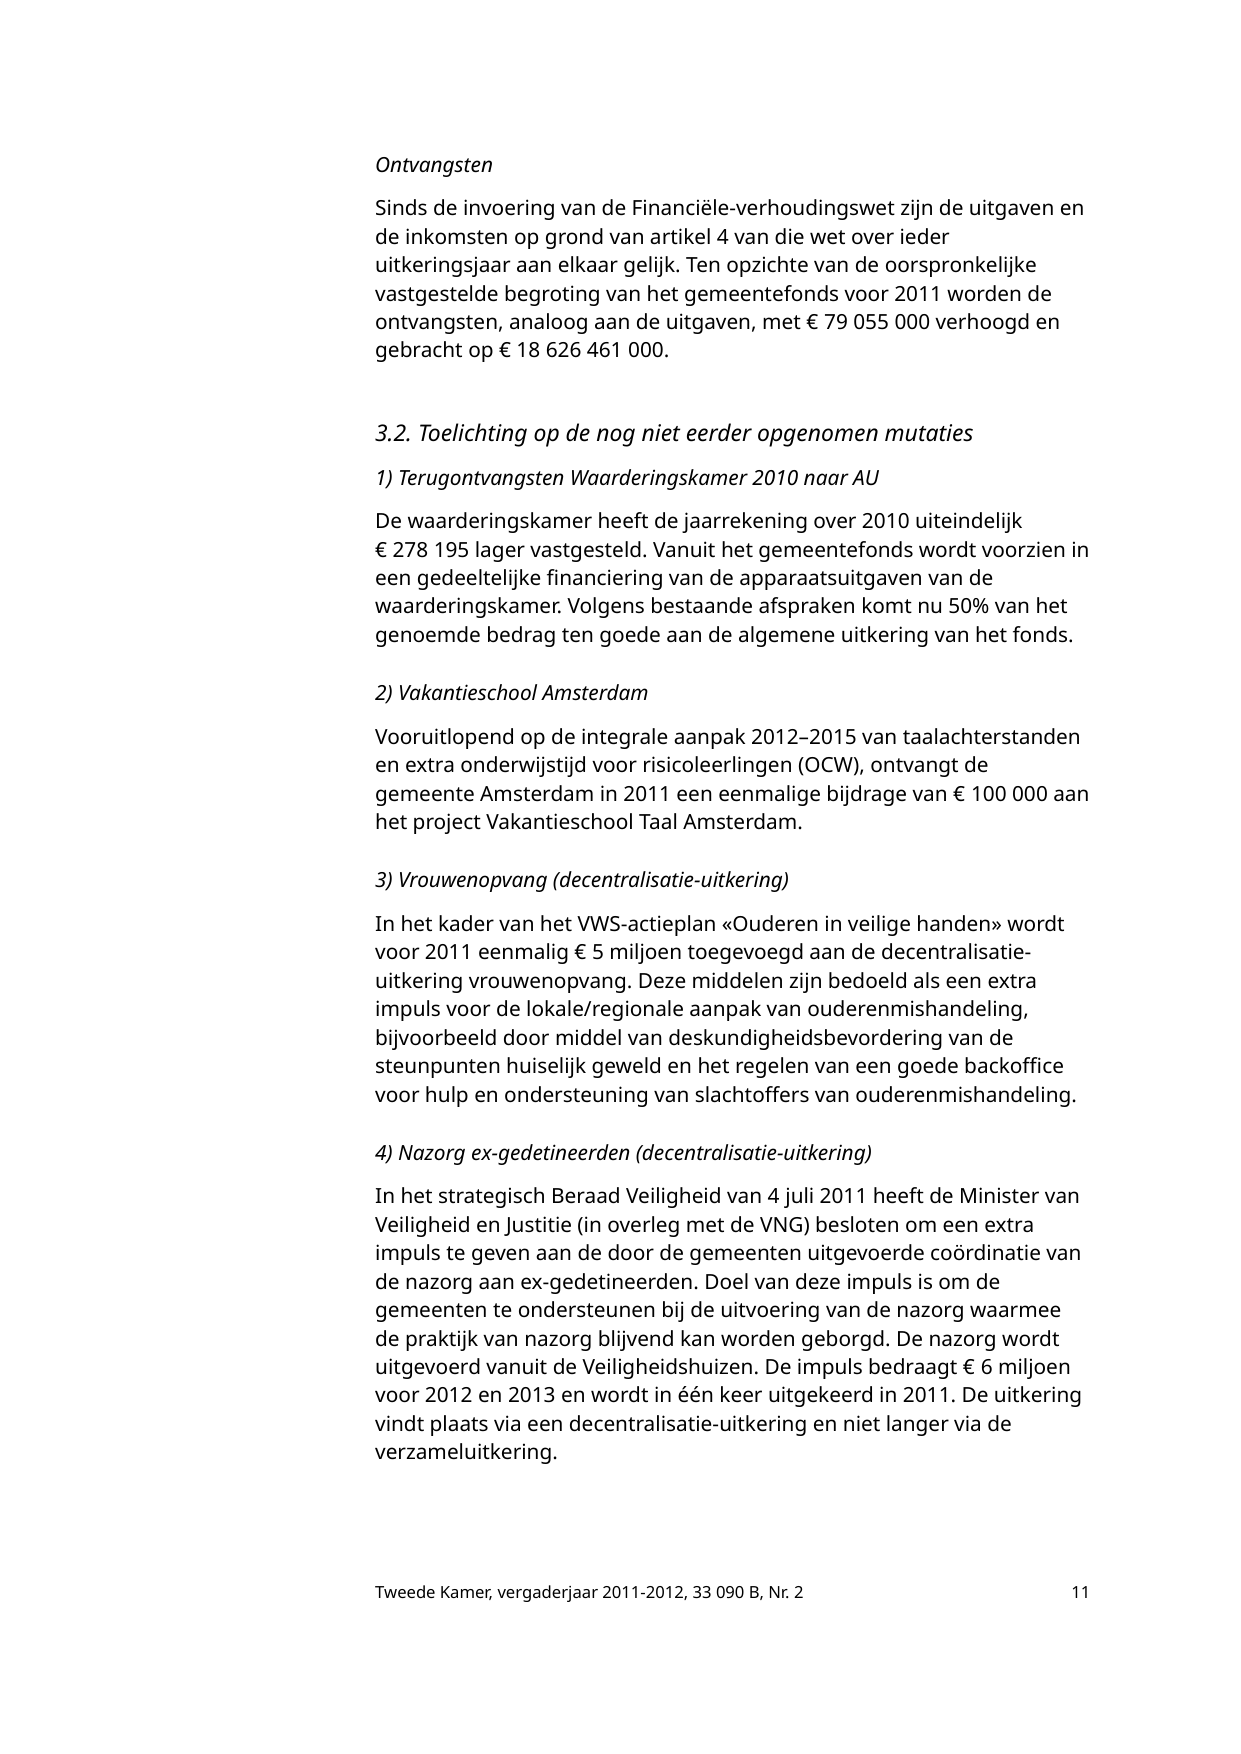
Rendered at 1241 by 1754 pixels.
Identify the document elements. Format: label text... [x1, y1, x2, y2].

text De waarderingskamer heeft de jaarrekening over 2010 uiteindelijk € 278 195 lager vastgesteld. Vanuit het gemeentefonds wordt voorzien in een gedeeltelijke financiering van de apparaatsuitgaven van de waarderingskamer. Volgens bestaande afspraken komt nu 50% van het genoemde bedrag ten goede aan de algemene uitkering van het fonds. [375, 506, 1090, 648]
text 1) Terugontvangsten Waarderingskamer 2010 naar AU [375, 463, 1090, 491]
text In het kader van het VWS-actieplan «Ouderen in veilige handen» wordt voor 2011 eenmalig € 5 miljoen toegevoegd aan de decentralisatie-uitkering vrouwenopvang. Deze middelen zijn bedoeld als een extra impuls voor de lokale/regionale aanpak van ouderenmishandeling, bijvoorbeeld door middel van deskundigheidsbevordering van de steunpunten huiselijk geweld en het regelen van een goede backoffice voor hulp en ondersteuning van slachtoffers van ouderenmishandeling. [375, 909, 1090, 1108]
text 4) Nazorg ex-gedetineerden (decentralisatie-uitkering) [375, 1138, 1090, 1167]
text In het strategisch Beraad Veiligheid van 4 juli 2011 heeft de Minister van Veiligheid en Justitie (in overleg met de VNG) besloten om een extra impuls te geven aan de door de gemeenten uitgevoerde coördinatie van de nazorg aan ex-gedetineerden. Doel van deze impuls is om de gemeenten te ondersteunen bij de uitvoering van de nazorg waarmee de praktijk van nazorg blijvend kan worden geborgd. De nazorg wordt uitgevoerd vanuit de Veiligheidshuizen. De impuls bedraagt € 6 miljoen voor 2012 en 2013 en wordt in één keer uitgekeerd in 2011. De uitkering vindt plaats via een decentralisatie-uitkering en niet langer via de verzameluitkering. [375, 1182, 1090, 1466]
subtitle 3.2. Toelichting op de nog niet eerder opgenomen mutaties [375, 417, 1090, 448]
text Sinds de invoering van de Financiële-verhoudingswet zijn de uitgaven en de inkomsten op grond van artikel 4 van die wet over ieder uitkeringsjaar aan elkaar gelijk. Ten opzichte van de oorspronkelijke vastgestelde begroting van het gemeentefonds voor 2011 worden de ontvangsten, analoog aan de uitgaven, met € 79 055 000 verhoogd en gebracht op € 18 626 461 000. [375, 193, 1090, 364]
text 3) Vrouwenopvang (decentralisatie-uitkering) [375, 866, 1090, 894]
text 2) Vakantieschool Amsterdam [375, 678, 1090, 707]
text Vooruitlopend op de integrale aanpak 2012–2015 van taalachterstanden en extra onderwijstijd voor risicoleerlingen (OCW), ontvangt de gemeente Amsterdam in 2011 een eenmalige bijdrage van € 100 000 aan het project Vakantieschool Taal Amsterdam. [375, 722, 1090, 836]
text Ontvangsten [375, 150, 1090, 178]
